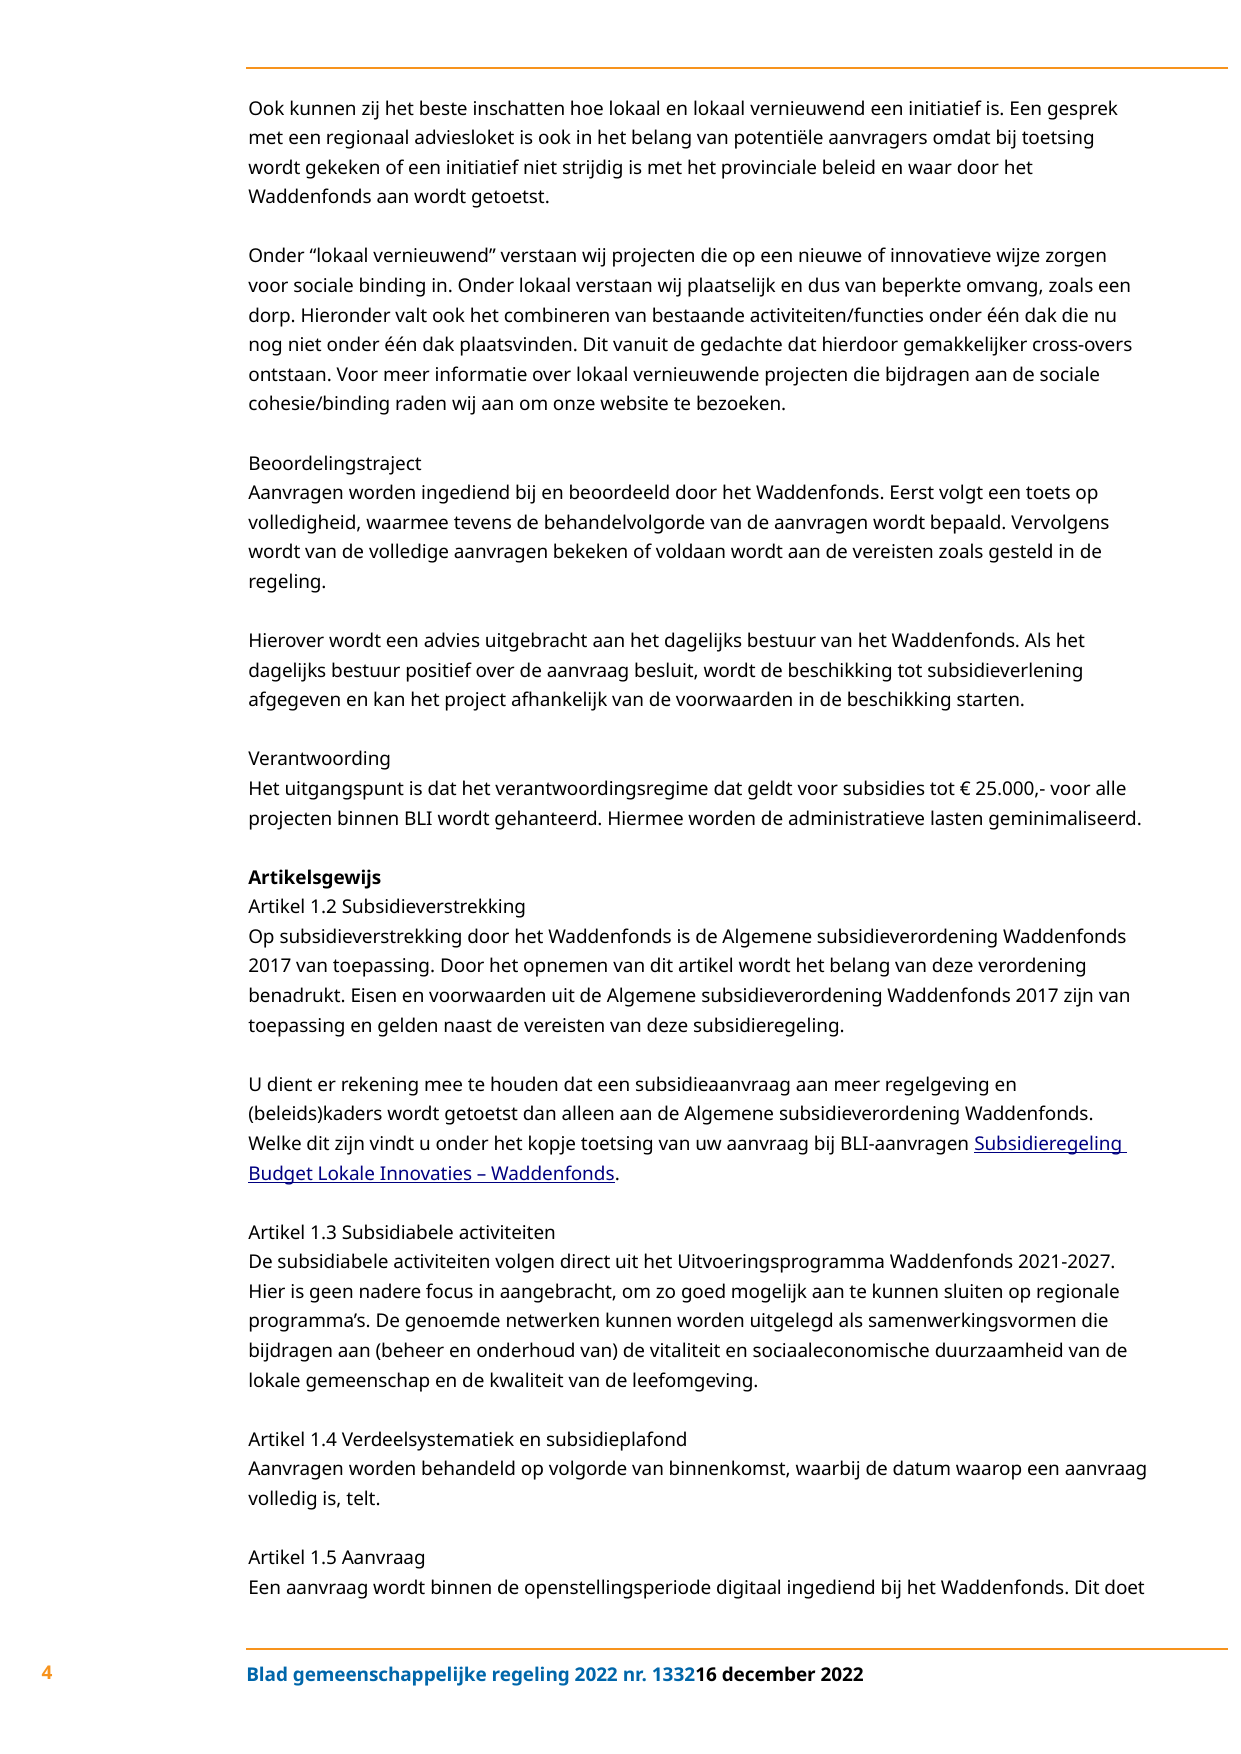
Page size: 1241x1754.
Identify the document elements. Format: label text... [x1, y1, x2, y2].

text De subsidiabele activiteiten volgen direct uit het Uitvoeringsprogramma Waddenfonds 2021-2027. Hier is geen nadere focus in aangebracht, om zo goed mogelijk aan te kunnen sluiten op regionale programma’s. De genoemde netwerken kunnen worden uitgelegd als samenwerkingsvormen die bijdragen aan (beheer en onderhoud van) de vitaliteit en sociaaleconomische duurzaamheid van de lokale gemeenschap en de kwaliteit van de leefomgeving. [248, 1248, 1152, 1393]
text Artikel 1.3 Subsidiabele activiteiten [248, 1219, 1152, 1245]
text Een aanvraag wordt binnen de openstellingsperiode digitaal ingediend bij het Waddenfonds. Dit doet [248, 1574, 1152, 1600]
text Ook kunnen zij het beste inschatten hoe lokaal en lokaal vernieuwend een initiatief is. Een gesprek met een regionaal adviesloket is ook in het belang van potentiële aanvragers omdat bij toetsing wordt gekeken of een initiatief niet strijdig is met het provinciale beleid en waar door het Waddenfonds aan wordt getoetst. [248, 95, 1152, 209]
text Artikel 1.5 Aanvraag [248, 1544, 1152, 1570]
text Onder “lokaal vernieuwend” verstaan wij projecten die op een nieuwe of innovatieve wijze zorgen voor sociale binding in. Onder lokaal verstaan wij plaatselijk en dus van beperkte omvang, zoals een dorp. Hieronder valt ook het combineren van bestaande activiteiten/functies onder één dak die nu nog niet onder één dak plaatsvinden. Dit vanuit de gedachte dat hierdoor gemakkelijker cross-overs ontstaan. Voor meer informatie over lokaal vernieuwende projecten die bijdragen aan de sociale cohesie/binding raden wij aan om onze website te bezoeken. [248, 243, 1152, 416]
text Beoordelingstraject [248, 450, 1152, 476]
text Aanvragen worden behandeld op volgorde van binnenkomst, waarbij de datum waarop een aanvraag volledig is, telt. [248, 1456, 1152, 1511]
text Hierover wordt een advies uitgebracht aan het dagelijks bestuur van het Waddenfonds. Als het dagelijks bestuur positief over de aanvraag besluit, wordt de beschikking tot subsidieverlening afgegeven en kan het project afhankelijk van de voorwaarden in de beschikking starten. [248, 627, 1152, 712]
text U dient er rekening mee te houden dat een subsidieaanvraag aan meer regelgeving en (beleids)kaders wordt getoetst dan alleen aan de Algemene subsidieverordening Waddenfonds. Welke dit zijn vindt u onder het kopje toetsing van uw aanvraag bij BLI-aanvragen Subsidieregeling Budget Lokale Innovaties – Waddenfonds. [248, 1071, 1152, 1186]
text Het uitgangspunt is dat het verantwoordingsregime dat geldt voor subsidies tot € 25.000,- voor alle projecten binnen BLI wordt gehanteerd. Hiermee worden de administratieve lasten geminimaliseerd. [248, 775, 1152, 831]
picture [41, 47, 231, 172]
text Artikelsgewijs [248, 864, 1152, 890]
text Artikel 1.2 Subsidieverstrekking [248, 893, 1152, 919]
text Op subsidieverstrekking door het Waddenfonds is de Algemene subsidieverordening Waddenfonds 2017 van toepassing. Door het opnemen van dit artikel wordt het belang van deze verordening benadrukt. Eisen en voorwaarden uit de Algemene subsidieverordening Waddenfonds 2017 zijn van toepassing en gelden naast de vereisten van deze subsidieregeling. [248, 923, 1152, 1038]
text Verantwoording [248, 746, 1152, 771]
text Artikel 1.4 Verdeelsystematiek en subsidieplafond [248, 1426, 1152, 1452]
text Aanvragen worden ingediend bij en beoordeeld door het Waddenfonds. Eerst volgt een toets op volledigheid, waarmee tevens de behandelvolgorde van de aanvragen wordt bepaald. Vervolgens wordt van de volledige aanvragen bekeken of voldaan wordt aan de vereisten zoals gesteld in de regeling. [248, 479, 1152, 594]
